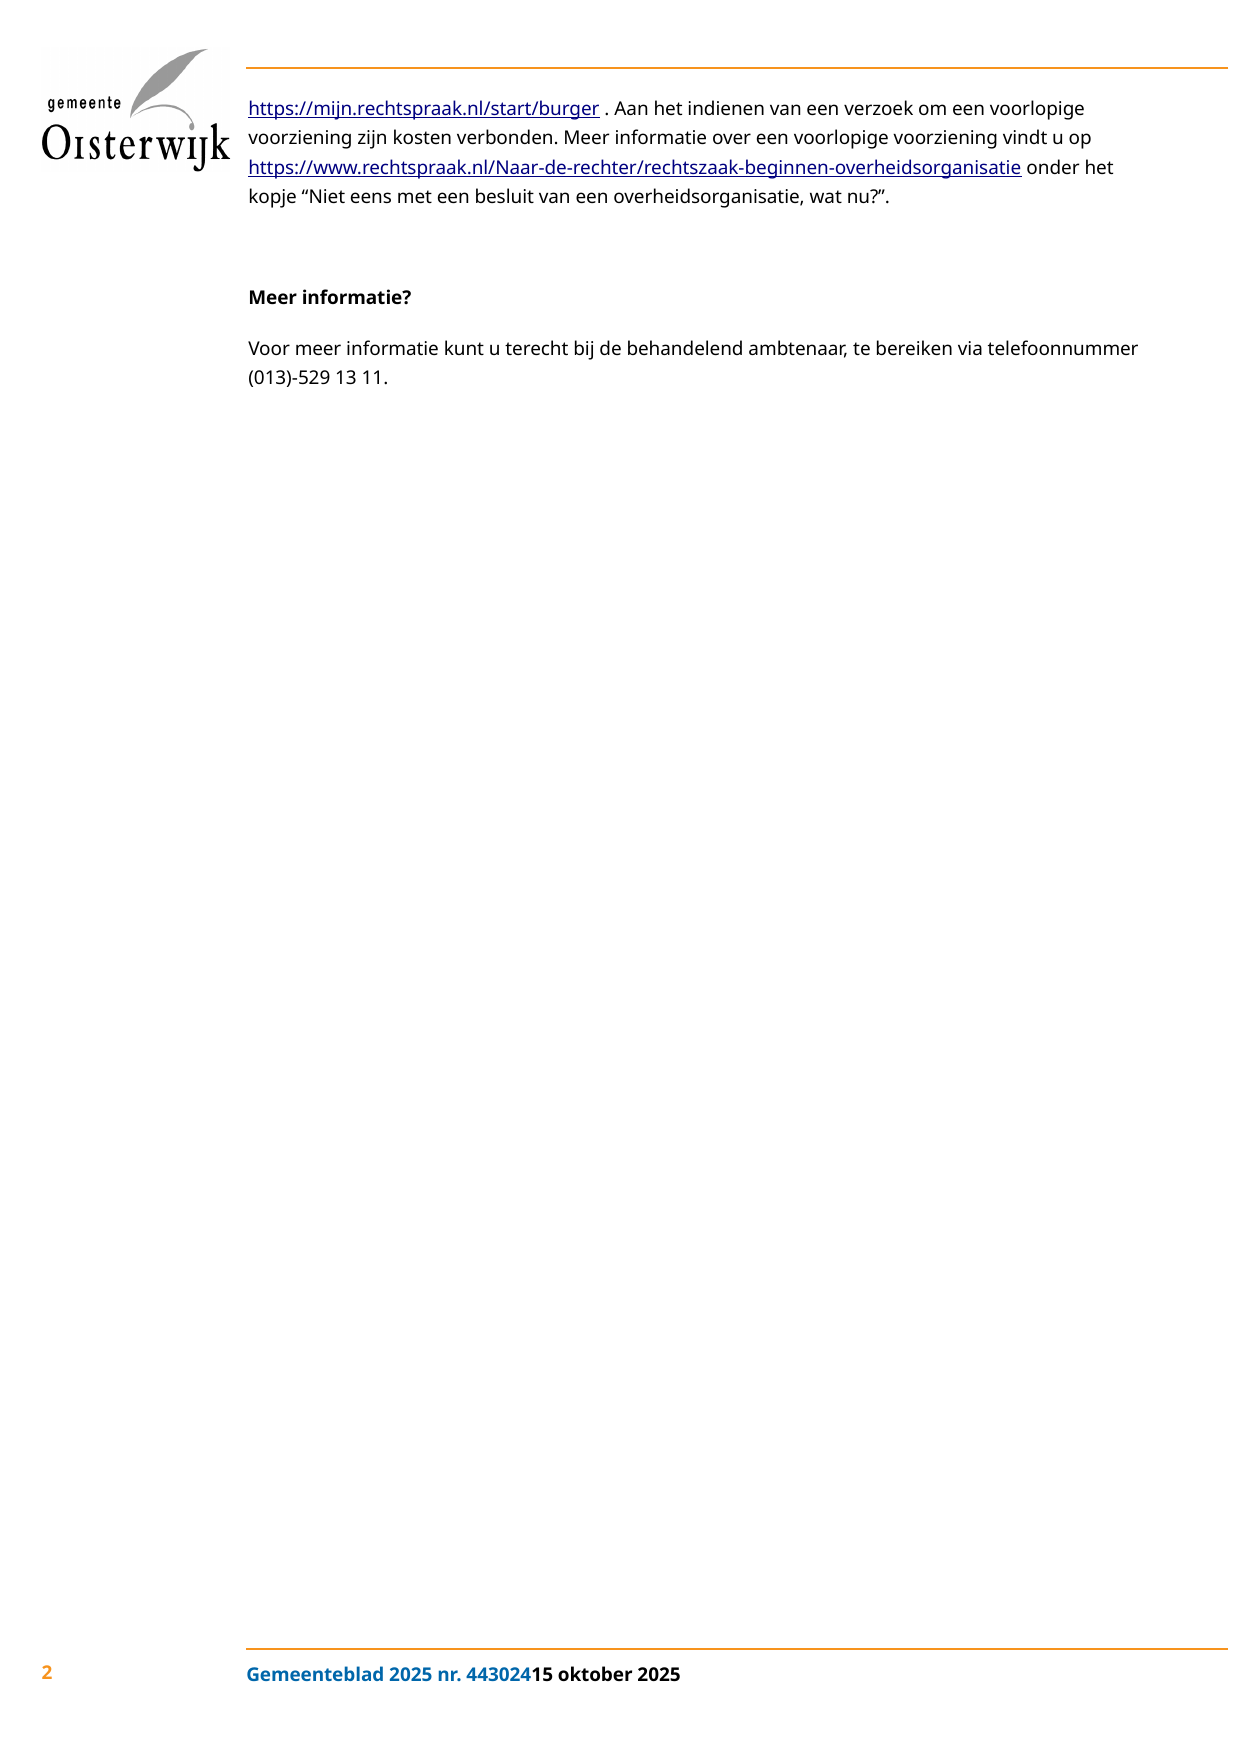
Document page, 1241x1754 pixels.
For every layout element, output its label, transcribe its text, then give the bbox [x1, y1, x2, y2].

text https://mijn.rechtspraak.nl/start/burger . Aan het indienen van een verzoek om een voorlopige voorziening zijn kosten verbonden. Meer informatie over een voorlopige voorziening vindt u op https://www.rechtspraak.nl/Naar-de-rechter/rechtszaak-beginnen-overheidsorganisatie onder het kopje “Niet eens met een besluit van een overheidsorganisatie, wat nu?”. [248, 95, 1152, 209]
picture [41, 47, 231, 172]
text Voor meer informatie kunt u terecht bij de behandelend ambtenaar, te bereiken via telefoonnummer (013)-529 13 11. [248, 335, 1152, 390]
text Meer informatie? [248, 284, 1152, 310]
